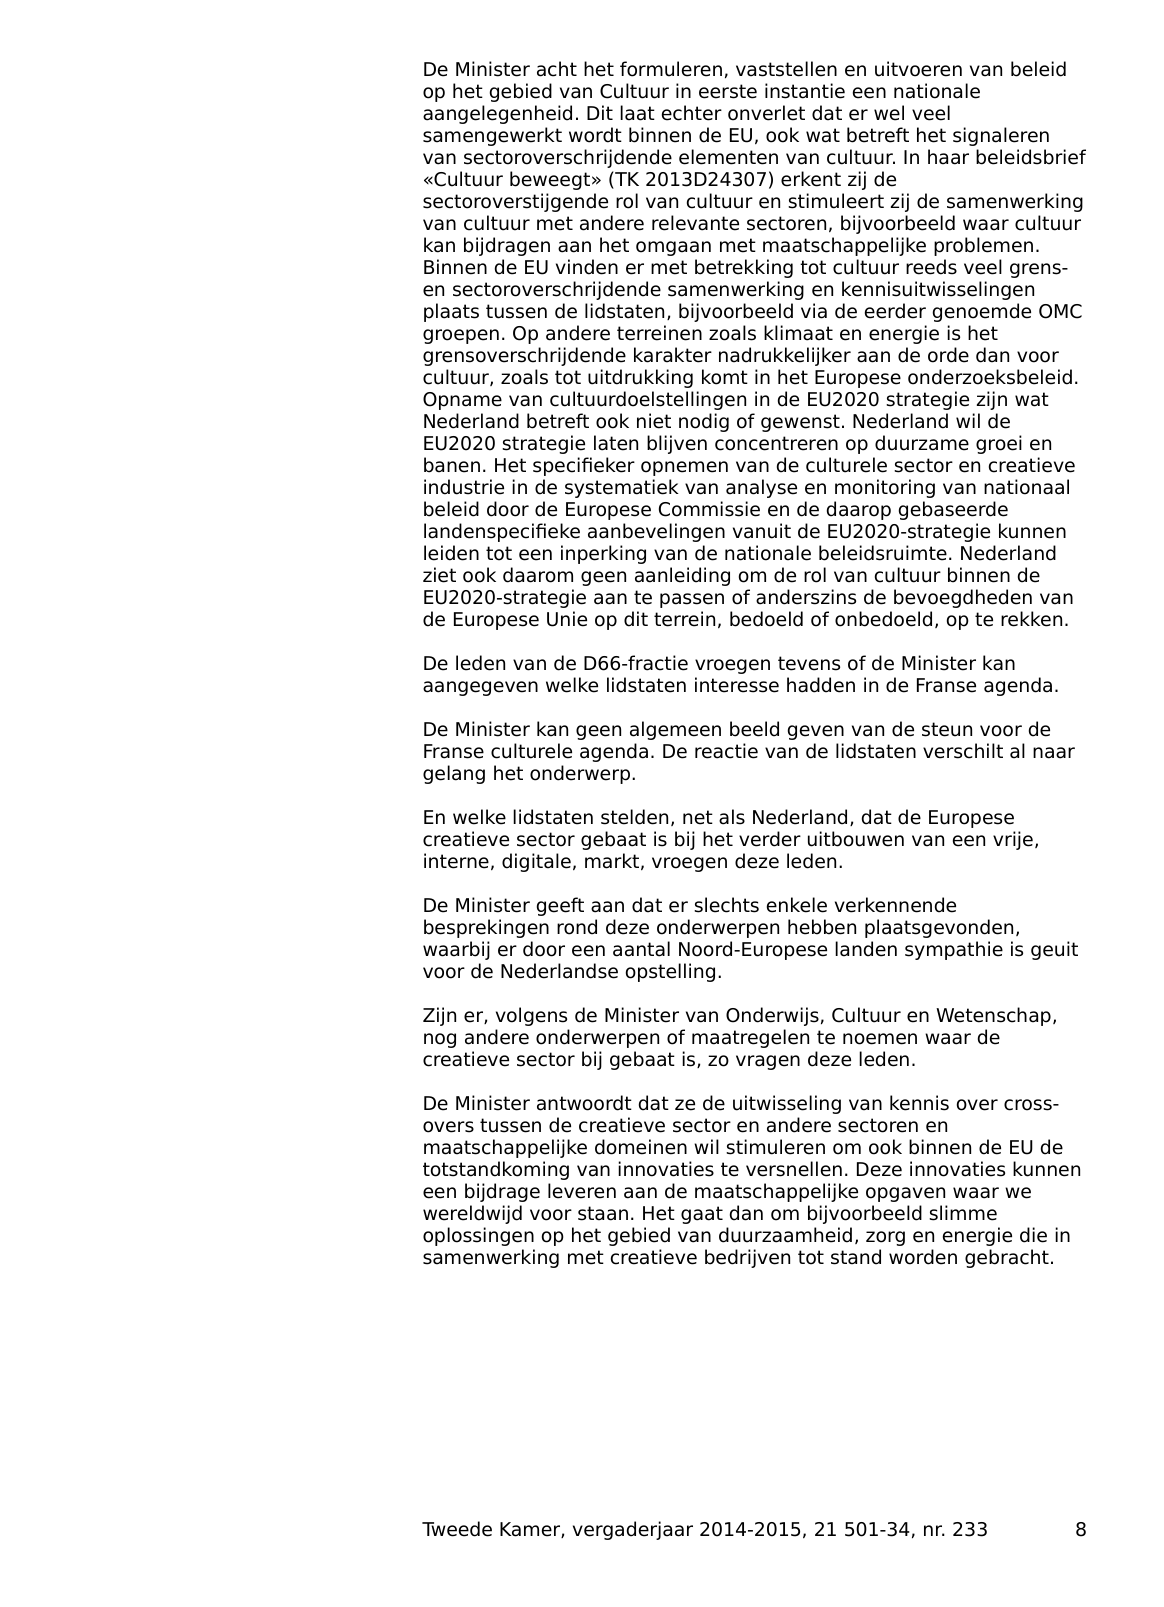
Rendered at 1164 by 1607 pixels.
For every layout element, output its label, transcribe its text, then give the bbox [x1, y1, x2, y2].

text Opname van cultuurdoelstellingen in de EU2020 strategie zijn wat Nederland betreft ook niet nodig of gewenst. Nederland wil de EU2020 strategie laten blijven concentreren op duurzame groei en banen. Het specifieker opnemen van de culturele sector en creatieve industrie in de systematiek van analyse en monitoring van nationaal beleid door de Europese Commissie en de daarop gebaseerde landenspecifieke aanbevelingen vanuit de EU2020-strategie kunnen leiden tot een inperking van de nationale beleidsruimte. Nederland ziet ook daarom geen aanleiding om de rol van cultuur binnen de EU2020-strategie aan te passen of anderszins de bevoegdheden van de Europese Unie op dit terrein, bedoeld of onbedoeld, op te rekken. [422, 389, 1087, 631]
text De Minister acht het formuleren, vaststellen en uitvoeren van beleid op het gebied van Cultuur in eerste instantie een nationale aangelegenheid. Dit laat echter onverlet dat er wel veel samengewerkt wordt binnen de EU, ook wat betreft het signaleren van sectoroverschrijdende elementen van cultuur. In haar beleidsbrief «Cultuur beweegt» (TK 2013D24307) erkent zij de sectoroverstijgende rol van cultuur en stimuleert zij de samenwerking van cultuur met andere relevante sectoren, bijvoorbeeld waar cultuur kan bijdragen aan het omgaan met maatschappelijke problemen. Binnen de EU vinden er met betrekking tot cultuur reeds veel grens- en sectoroverschrijdende samenwerking en kennisuitwisselingen plaats tussen de lidstaten, bijvoorbeeld via de eerder genoemde OMC groepen. Op andere terreinen zoals klimaat en energie is het grensoverschrijdende karakter nadrukkelijker aan de orde dan voor cultuur, zoals tot uitdrukking komt in het Europese onderzoeksbeleid. [422, 59, 1087, 389]
text De leden van de D66-fractie vroegen tevens of de Minister kan aangegeven welke lidstaten interesse hadden in de Franse agenda. [422, 653, 1087, 697]
text De Minister kan geen algemeen beeld geven van de steun voor de Franse culturele agenda. De reactie van de lidstaten verschilt al naar gelang het onderwerp. [422, 719, 1087, 785]
text De Minister antwoordt dat ze de uitwisseling van kennis over cross-overs tussen de creatieve sector en andere sectoren en maatschappelijke domeinen wil stimuleren om ook binnen de EU de totstandkoming van innovaties te versnellen. Deze innovaties kunnen een bijdrage leveren aan de maatschappelijke opgaven waar we wereldwijd voor staan. Het gaat dan om bijvoorbeeld slimme oplossingen op het gebied van duurzaamheid, zorg en energie die in samenwerking met creatieve bedrijven tot stand worden gebracht. [422, 1093, 1087, 1269]
text En welke lidstaten stelden, net als Nederland, dat de Europese creatieve sector gebaat is bij het verder uitbouwen van een vrije, interne, digitale, markt, vroegen deze leden. [422, 807, 1087, 873]
text Zijn er, volgens de Minister van Onderwijs, Cultuur en Wetenschap, nog andere onderwerpen of maatregelen te noemen waar de creatieve sector bij gebaat is, zo vragen deze leden. [422, 1005, 1087, 1071]
text De Minister geeft aan dat er slechts enkele verkennende besprekingen rond deze onderwerpen hebben plaatsgevonden, waarbij er door een aantal Noord-Europese landen sympathie is geuit voor de Nederlandse opstelling. [422, 895, 1087, 983]
